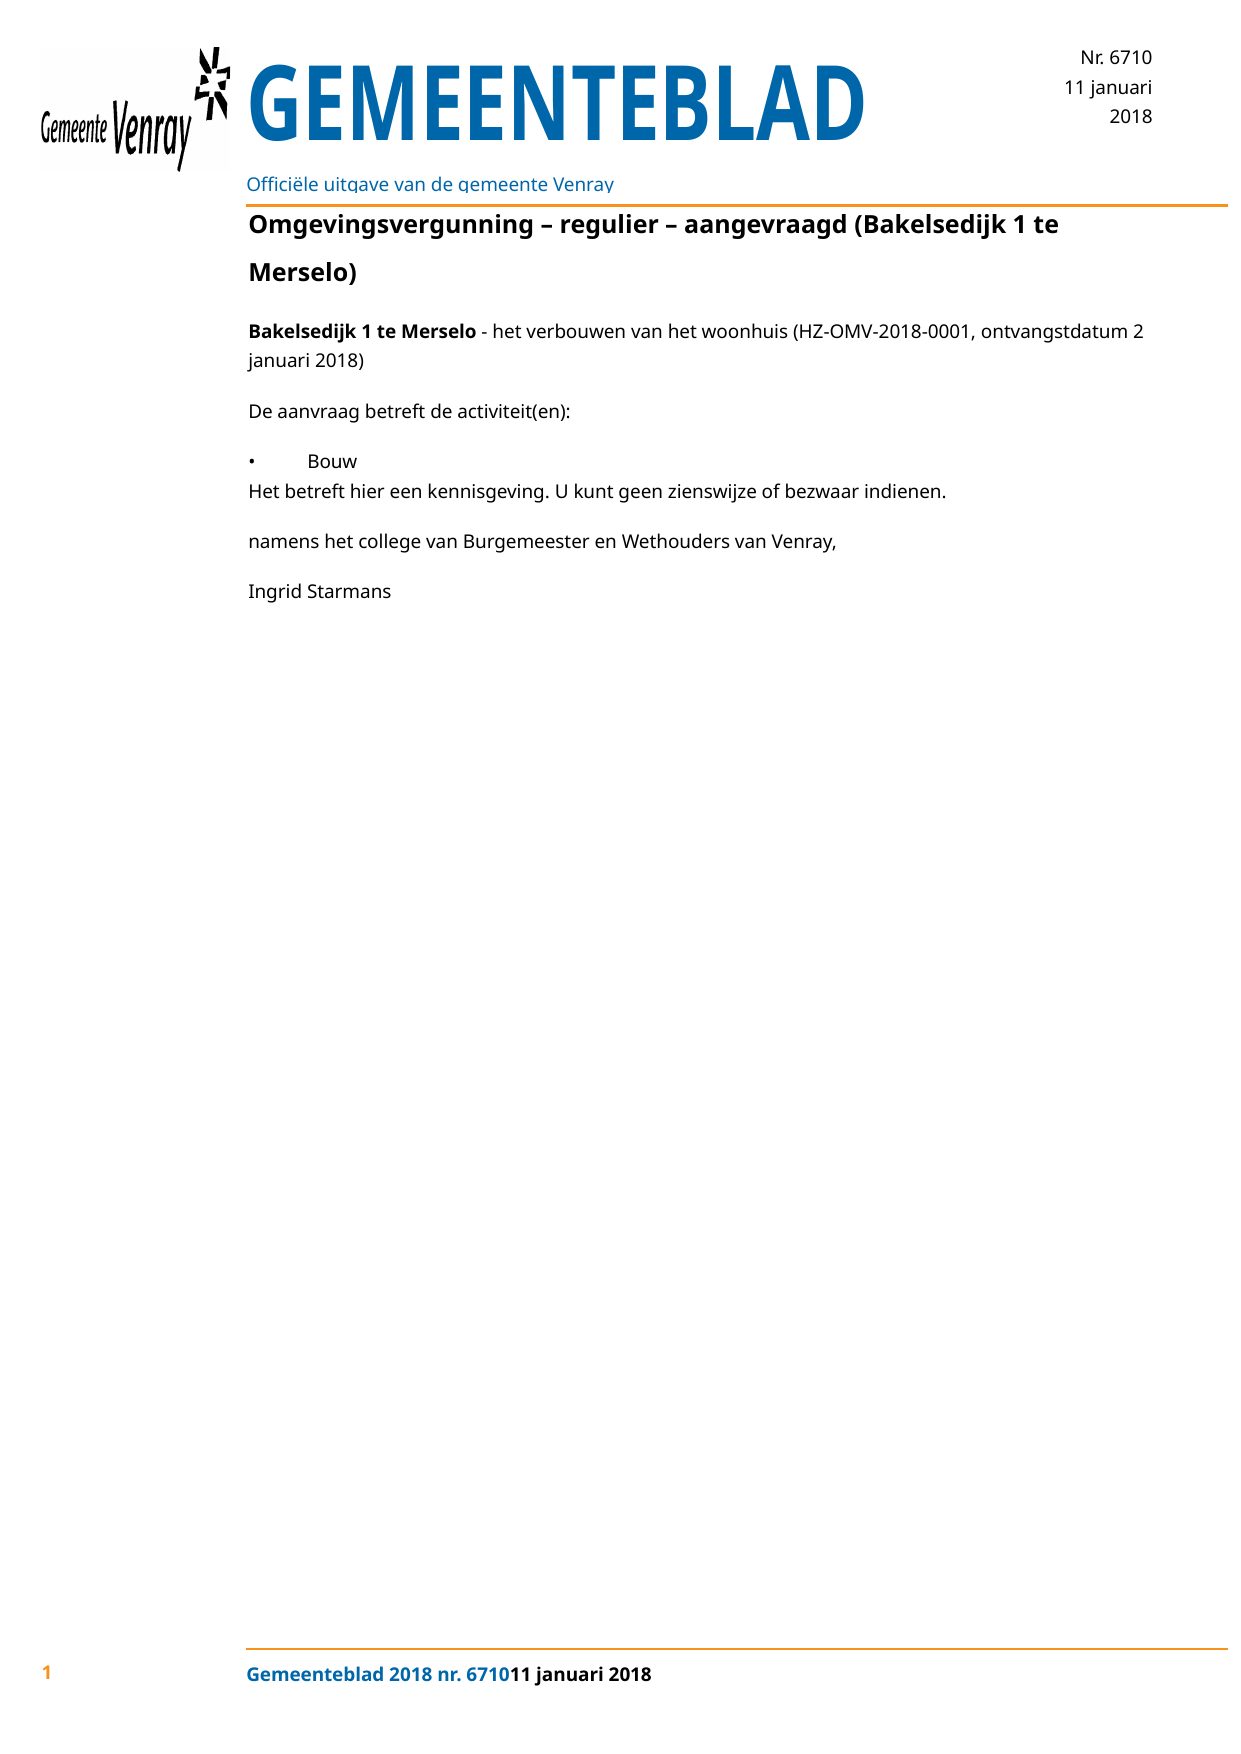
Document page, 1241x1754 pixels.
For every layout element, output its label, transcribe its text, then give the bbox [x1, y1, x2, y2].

text De aanvraag betreft de activiteit(en): [248, 398, 1152, 424]
text Ingrid Starmans [248, 579, 1152, 604]
picture [41, 47, 231, 172]
text Omgevingsvergunning – regulier – aangevraagd (Bakelsedijk 1 te Merselo) [248, 207, 1152, 288]
text Het betreft hier een kennisgeving. U kunt geen zienswijze of bezwaar indienen. [248, 478, 1152, 504]
list Bouw [248, 448, 1152, 474]
text Bakelsedijk 1 te Merselo - het verbouwen van het woonhuis (HZ-OMV-2018-0001, ontvangstdatum 2 januari 2018) [248, 318, 1152, 373]
text namens het college van Burgemeester en Wethouders van Venray, [248, 528, 1152, 554]
